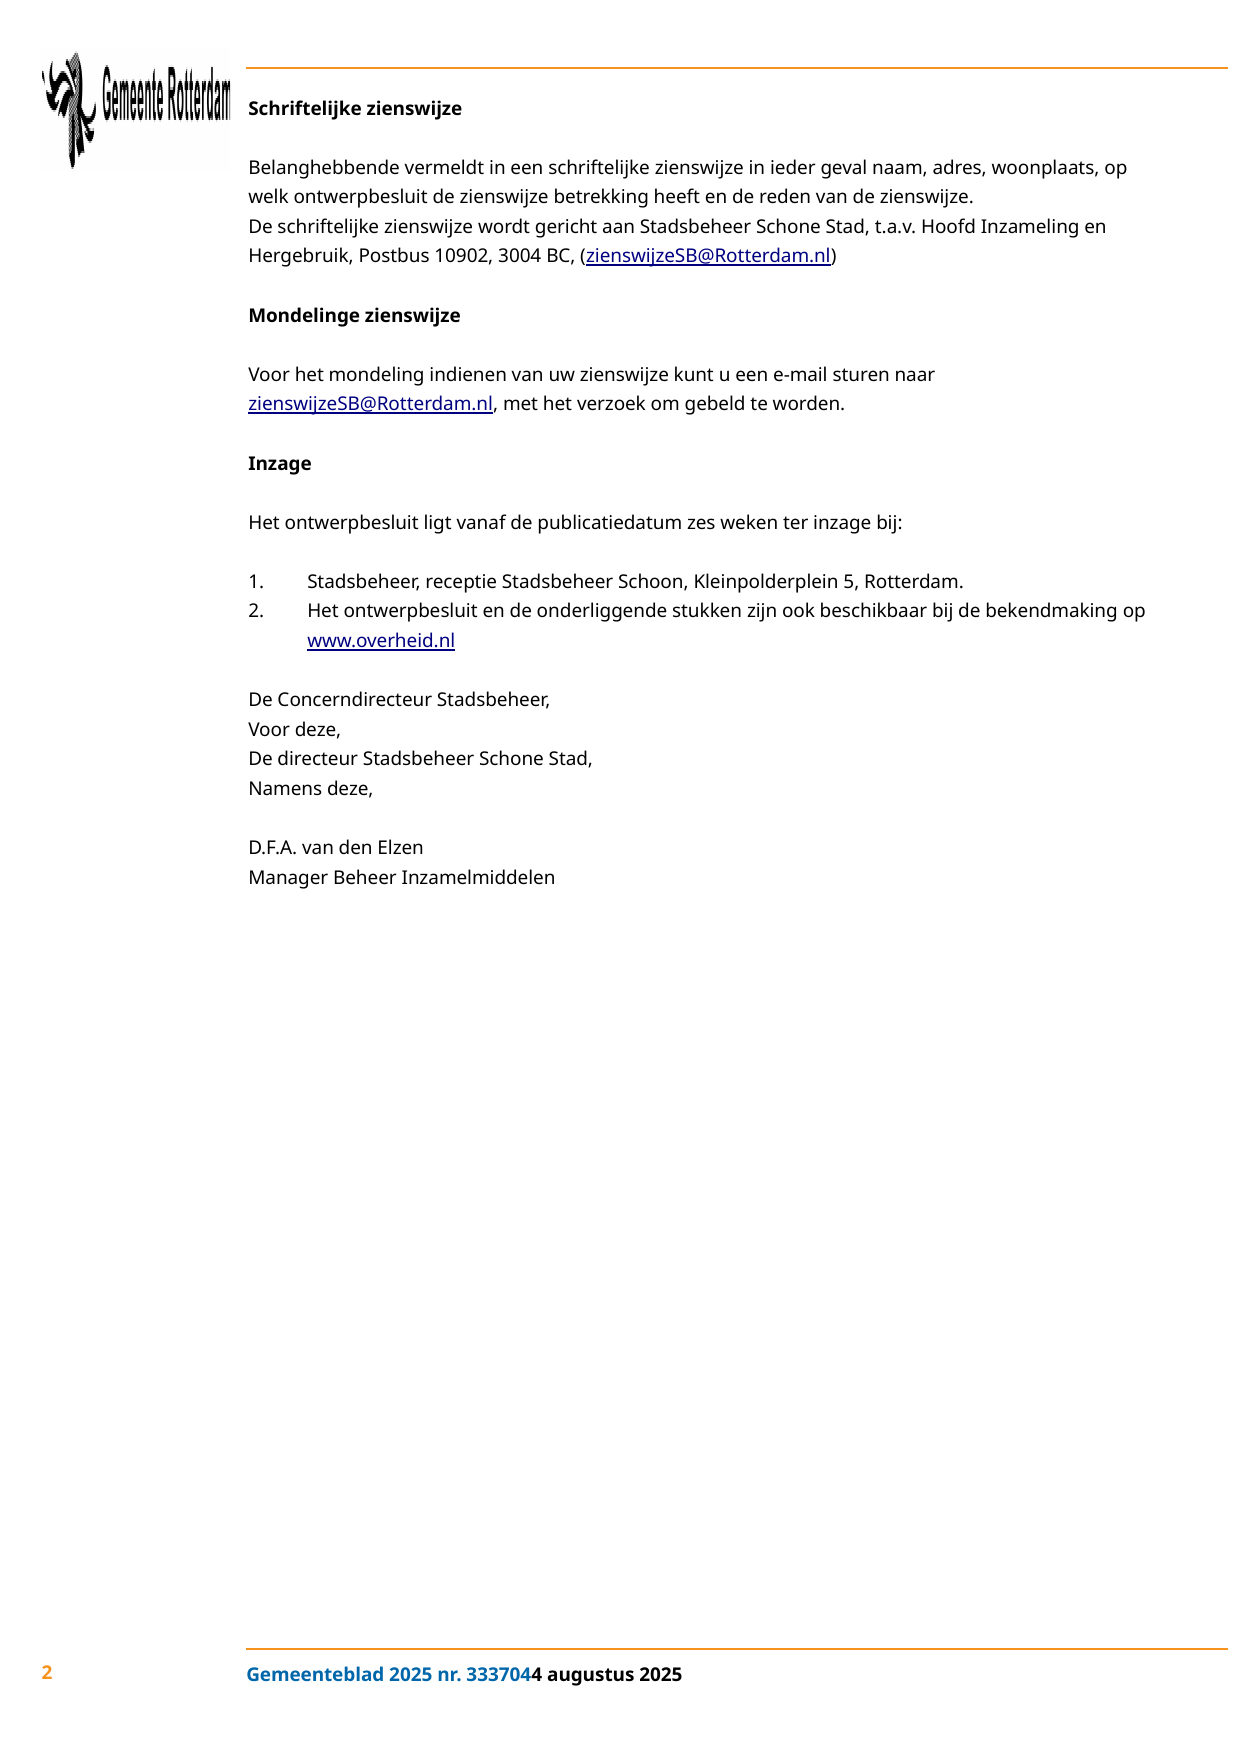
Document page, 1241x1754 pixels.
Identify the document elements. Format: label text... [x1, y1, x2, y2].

list Stadsbeheer, receptie Stadsbeheer Schoon, Kleinpolderplein 5, Rotterdam. [248, 568, 1152, 594]
text De directeur Stadsbeheer Schone Stad, [248, 746, 1152, 771]
text Belanghebbende vermeldt in een schriftelijke zienswijze in ieder geval naam, adres, woonplaats, op welk ontwerpbesluit de zienswijze betrekking heeft en de reden van de zienswijze. [248, 154, 1152, 209]
list Het ontwerpbesluit en de onderliggende stukken zijn ook beschikbaar bij de bekendmaking op www.overheid.nl [248, 598, 1152, 653]
text Manager Beheer Inzamelmiddelen [248, 864, 1152, 890]
text Inzage [248, 450, 1152, 476]
text Het ontwerpbesluit ligt vanaf de publicatiedatum zes weken ter inzage bij: [248, 509, 1152, 535]
text De schriftelijke zienswijze wordt gericht aan Stadsbeheer Schone Stad, t.a.v. Hoofd Inzameling en Hergebruik, Postbus 10902, 3004 BC, (zienswijzeSB@Rotterdam.nl) [248, 213, 1152, 268]
text Voor het mondeling indienen van uw zienswijze kunt u een e-mail sturen naar zienswijzeSB@Rotterdam.nl, met het verzoek om gebeld te worden. [248, 361, 1152, 416]
text Schriftelijke zienswijze [248, 95, 1152, 121]
text D.F.A. van den Elzen [248, 834, 1152, 860]
text Mondelinge zienswijze [248, 302, 1152, 328]
text Namens deze, [248, 775, 1152, 801]
text Voor deze, [248, 716, 1152, 742]
picture [41, 47, 231, 172]
text De Concerndirecteur Stadsbeheer, [248, 686, 1152, 712]
